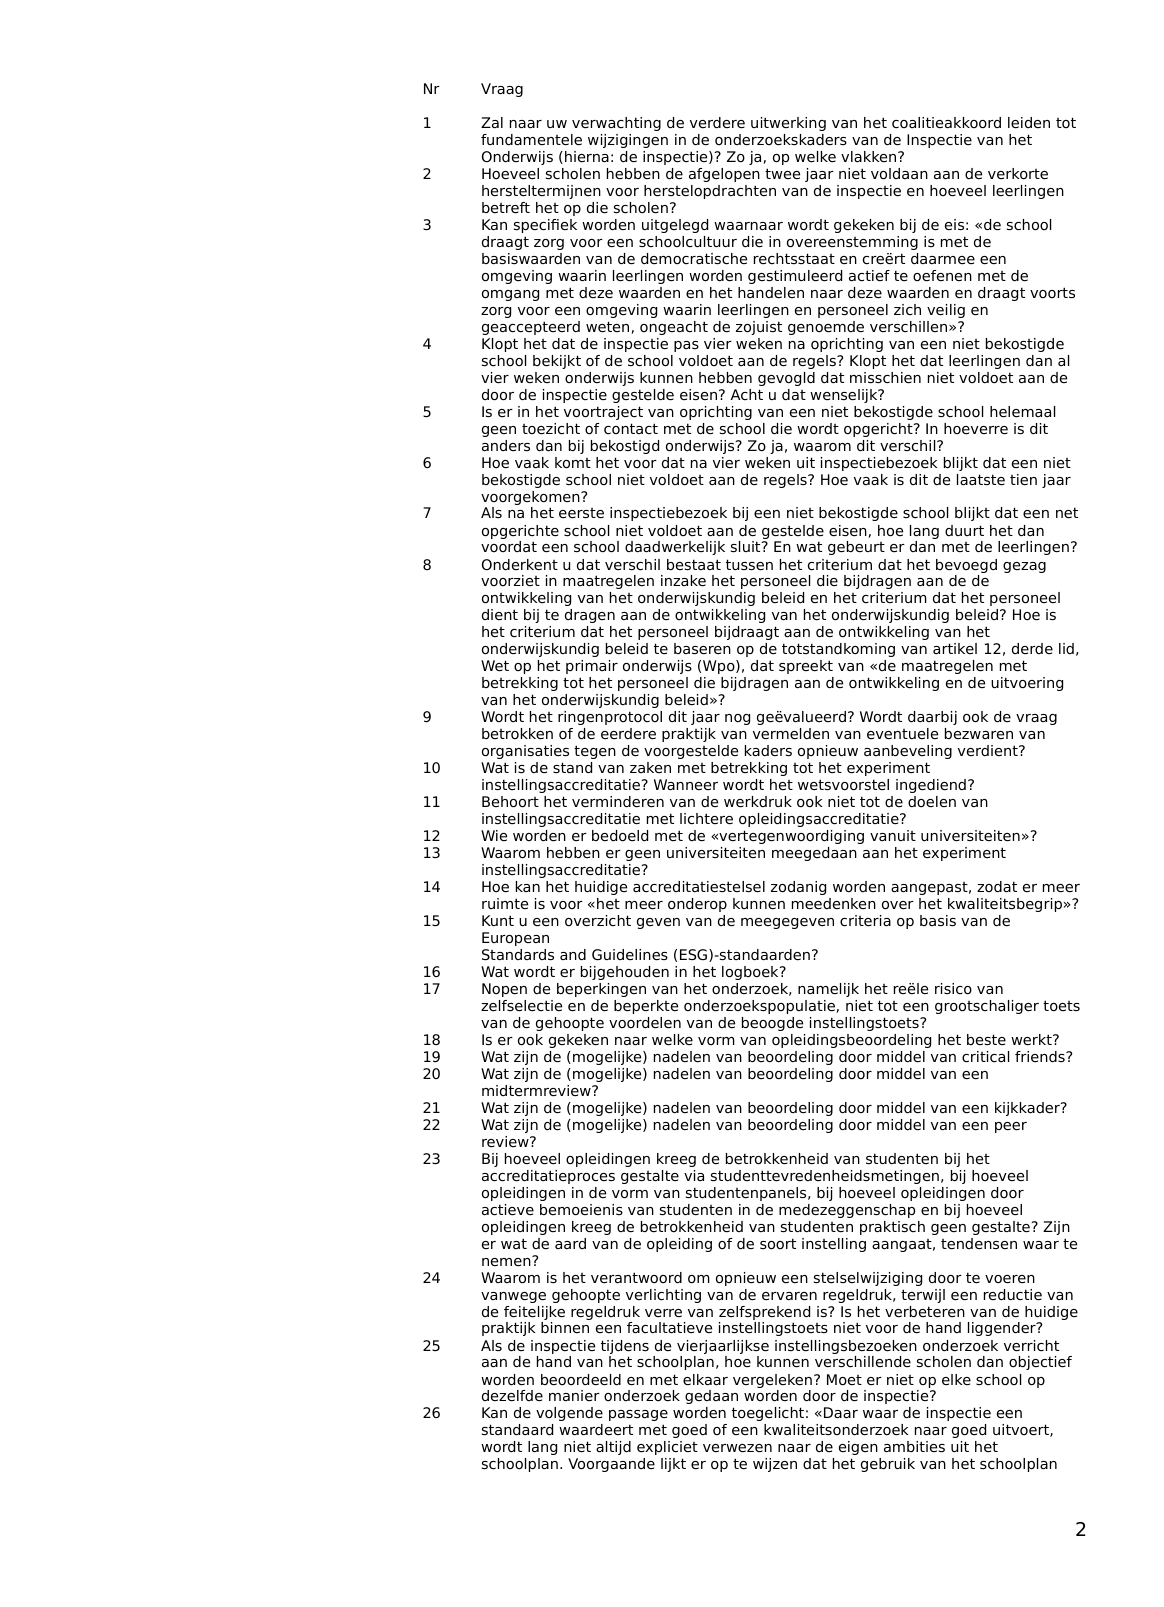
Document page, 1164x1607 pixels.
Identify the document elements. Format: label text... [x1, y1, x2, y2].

table_cell Wie worden er bedoeld met de «vertegenwoordiging vanuit universiteiten»? [475, 828, 1087, 845]
table_cell Wat zijn de (mogelijke) nadelen van beoordeling door middel van een kijkkader? [475, 1100, 1087, 1117]
table_cell 23 [422, 1151, 475, 1269]
table_cell Klopt het dat de inspectie pas vier weken na oprichting van een niet bekostigde school bekijkt of de school voldoet aan de regels? Klopt het dat leerlingen dan al vier weken onderwijs kunnen hebben gevogld dat misschien niet voldoet aan de door de inspectie gestelde eisen? Acht u dat wenselijk? [475, 336, 1087, 403]
table_cell 19 [422, 1049, 475, 1066]
table_cell 22 [422, 1117, 475, 1151]
table_cell 14 [422, 879, 475, 913]
table_cell Wat wordt er bijgehouden in het logboek? [475, 964, 1087, 981]
table_cell 2 [422, 166, 475, 217]
table_cell 1 [422, 115, 475, 166]
table_cell Is er ook gekeken naar welke vorm van opleidingsbeoordeling het beste werkt? [475, 1032, 1087, 1049]
table_cell 5 [422, 404, 475, 454]
table_cell 11 [422, 794, 475, 828]
table_cell Wat zijn de (mogelijke) nadelen van beoordeling door middel van een peer review? [475, 1117, 1087, 1151]
table_cell Zal naar uw verwachting de verdere uitwerking van het coalitieakkoord leiden tot fundamentele wijzigingen in de onderzoekskaders van de Inspectie van het Onderwijs (hierna: de inspectie)? Zo ja, op welke vlakken? [475, 115, 1087, 166]
table_cell 6 [422, 455, 475, 505]
table_cell 8 [422, 556, 475, 709]
table_cell Waarom hebben er geen universiteiten meegedaan aan het experiment instellingsaccreditatie? [475, 845, 1087, 879]
table_cell 24 [422, 1270, 475, 1337]
table_cell 18 [422, 1032, 475, 1049]
table_cell 15 [422, 913, 475, 964]
table_cell Behoort het verminderen van de werkdruk ook niet tot de doelen van instellingsaccreditatie met lichtere opleidingsaccreditatie? [475, 794, 1087, 828]
table_cell 13 [422, 845, 475, 879]
table_cell Wordt het ringenprotocol dit jaar nog geëvalueerd? Wordt daarbij ook de vraag betrokken of de eerdere praktijk van vermelden van eventuele bezwaren van organisaties tegen de voorgestelde kaders opnieuw aanbeveling verdient? [475, 709, 1087, 760]
table_cell Wat zijn de (mogelijke) nadelen van beoordeling door middel van critical friends? [475, 1049, 1087, 1066]
table_cell [475, 98, 1087, 115]
table_cell Bij hoeveel opleidingen kreeg de betrokkenheid van studenten bij het accreditatieproces gestalte via studenttevredenheidsmetingen, bij hoeveel opleidingen in de vorm van studentenpanels, bij hoeveel opleidingen door actieve bemoeienis van studenten in de medezeggenschap en bij hoeveel opleidingen kreeg de betrokkenheid van studenten praktisch geen gestalte? Zijn er wat de aard van de opleiding of de soort instelling aangaat, tendensen waar te nemen? [475, 1151, 1087, 1269]
table_cell 4 [422, 336, 475, 403]
table_cell 17 [422, 981, 475, 1032]
table_cell Kunt u een overzicht geven van de meegegeven criteria op basis van de European Standards and Guidelines (ESG)-standaarden? [475, 913, 1087, 964]
table_cell 21 [422, 1100, 475, 1117]
table_cell Onderkent u dat verschil bestaat tussen het criterium dat het bevoegd gezag voorziet in maatregelen inzake het personeel die bijdragen aan de de ontwikkeling van het onderwijskundig beleid en het criterium dat het personeel dient bij te dragen aan de ontwikkeling van het onderwijskundig beleid? Hoe is het criterium dat het personeel bijdraagt aan de ontwikkeling van het onderwijskundig beleid te baseren op de totstandkoming van artikel 12, derde lid, Wet op het primair onderwijs (Wpo), dat spreekt van «de maatregelen met betrekking tot het personeel die bijdragen aan de ontwikkeling en de uitvoering van het onderwijskundig beleid»? [475, 556, 1087, 709]
table_header Nr [422, 81, 475, 98]
table_cell Waarom is het verantwoord om opnieuw een stelselwijziging door te voeren vanwege gehoopte verlichting van de ervaren regeldruk, terwijl een reductie van de feitelijke regeldruk verre van zelfsprekend is? Is het verbeteren van de huidige praktijk binnen een facultatieve instellingstoets niet voor de hand liggender? [475, 1270, 1087, 1337]
table_cell Kan de volgende passage worden toegelicht: «Daar waar de inspectie een standaard waardeert met goed of een kwaliteitsonderzoek naar goed uitvoert, wordt lang niet altijd expliciet verwezen naar de eigen ambities uit het schoolplan. Voorgaande lijkt er op te wijzen dat het gebruik van het schoolplan [475, 1405, 1087, 1473]
table_cell Als de inspectie tijdens de vierjaarlijkse instellingsbezoeken onderzoek verricht aan de hand van het schoolplan, hoe kunnen verschillende scholen dan objectief worden beoordeeld en met elkaar vergeleken? Moet er niet op elke school op dezelfde manier onderzoek gedaan worden door de inspectie? [475, 1338, 1087, 1405]
table_cell Hoe vaak komt het voor dat na vier weken uit inspectiebezoek blijkt dat een niet bekostigde school niet voldoet aan de regels? Hoe vaak is dit de laatste tien jaar voorgekomen? [475, 455, 1087, 505]
table_cell Hoeveel scholen hebben de afgelopen twee jaar niet voldaan aan de verkorte hersteltermijnen voor herstelopdrachten van de inspectie en hoeveel leerlingen betreft het op die scholen? [475, 166, 1087, 217]
table_cell 16 [422, 964, 475, 981]
table_cell 10 [422, 760, 475, 794]
table_cell Als na het eerste inspectiebezoek bij een niet bekostigde school blijkt dat een net opgerichte school niet voldoet aan de gestelde eisen, hoe lang duurt het dan voordat een school daadwerkelijk sluit? En wat gebeurt er dan met de leerlingen? [475, 505, 1087, 556]
table_cell 7 [422, 505, 475, 556]
table_cell 9 [422, 709, 475, 760]
table_cell Wat is de stand van zaken met betrekking tot het experiment instellingsaccreditatie? Wanneer wordt het wetsvoorstel ingediend? [475, 760, 1087, 794]
table_header Vraag [475, 81, 1087, 98]
table_cell 20 [422, 1066, 475, 1100]
table_cell [422, 98, 475, 115]
table_cell 26 [422, 1405, 475, 1473]
table_cell Hoe kan het huidige accreditatiestelsel zodanig worden aangepast, zodat er meer ruimte is voor «het meer onderop kunnen meedenken over het kwaliteitsbegrip»? [475, 879, 1087, 913]
table_cell Kan specifiek worden uitgelegd waarnaar wordt gekeken bij de eis: «de school draagt zorg voor een schoolcultuur die in overeenstemming is met de basiswaarden van de democratische rechtsstaat en creërt daarmee een omgeving waarin leerlingen worden gestimuleerd actief te oefenen met de omgang met deze waarden en het handelen naar deze waarden en draagt voorts zorg voor een omgeving waarin leerlingen en personeel zich veilig en geaccepteerd weten, ongeacht de zojuist genoemde verschillen»? [475, 217, 1087, 336]
table_cell 25 [422, 1338, 475, 1405]
table_cell 12 [422, 828, 475, 845]
table_cell Nopen de beperkingen van het onderzoek, namelijk het reële risico van zelfselectie en de beperkte onderzoekspopulatie, niet tot een grootschaliger toets van de gehoopte voordelen van de beoogde instellingstoets? [475, 981, 1087, 1032]
table_cell 3 [422, 217, 475, 336]
table_cell Is er in het voortraject van oprichting van een niet bekostigde school helemaal geen toezicht of contact met de school die wordt opgericht? In hoeverre is dit anders dan bij bekostigd onderwijs? Zo ja, waarom dit verschil? [475, 404, 1087, 454]
table_cell Wat zijn de (mogelijke) nadelen van beoordeling door middel van een midtermreview? [475, 1066, 1087, 1100]
